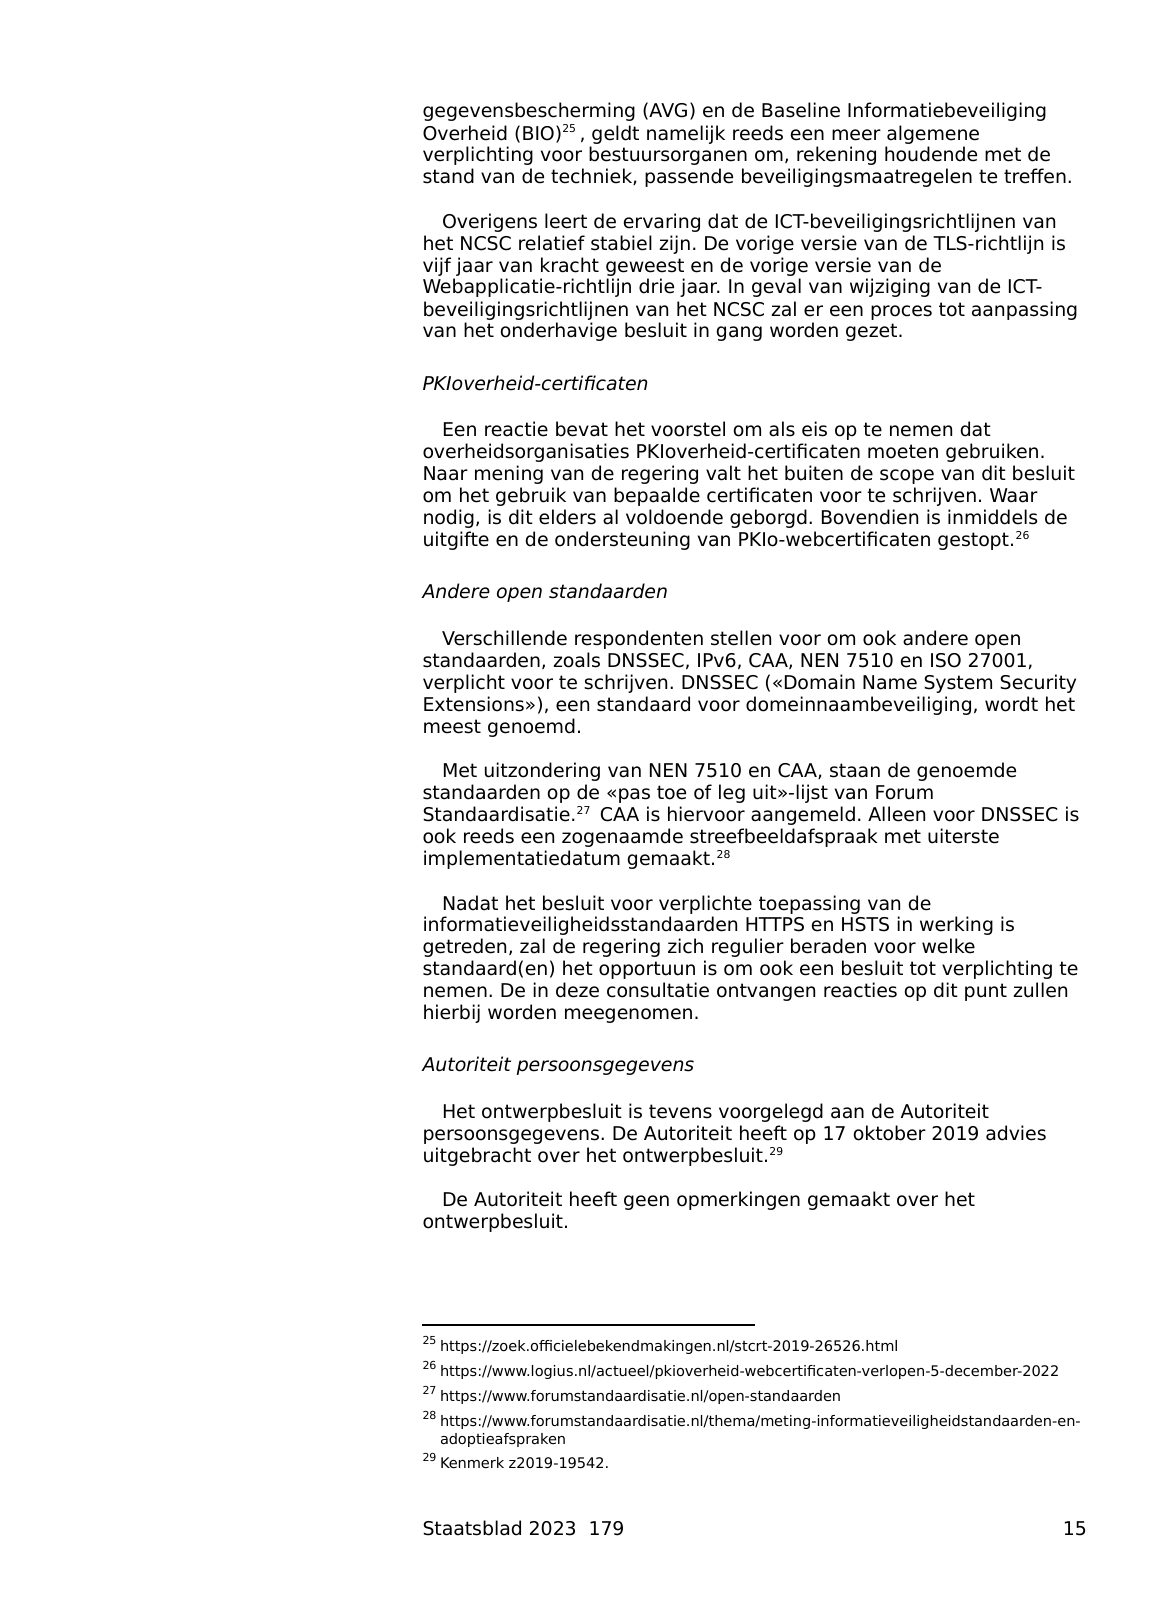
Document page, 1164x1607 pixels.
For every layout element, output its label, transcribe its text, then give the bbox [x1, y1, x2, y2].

text Met uitzondering van NEN 7510 en CAA, staan de genoemde standaarden op de «pas toe of leg uit»-lijst van Forum Standaardisatie. CAA is hiervoor aangemeld. Alleen voor DNSSEC is ook reeds een zogenaamde streefbeeldafspraak met uiterste implementatiedatum gemaakt. [422, 760, 1087, 870]
text Een reactie bevat het voorstel om als eis op te nemen dat overheidsorganisaties PKIoverheid-certificaten moeten gebruiken. Naar mening van de regering valt het buiten de scope van dit besluit om het gebruik van bepaalde certificaten voor te schrijven. Waar nodig, is dit elders al voldoende geborgd. Bovendien is inmiddels de uitgifte en de ondersteuning van PKIo-webcertificaten gestopt. [422, 419, 1087, 551]
text https://www.forumstandaardisatie.nl/thema/meting-informatieveiligheidstandaarden-en-adoptieafspraken [422, 1409, 1087, 1448]
text https://www.logius.nl/actueel/pkioverheid-webcertificaten-verlopen-5-december-2022 [422, 1359, 1087, 1381]
text Kenmerk z2019-19542. [422, 1451, 1087, 1473]
subtitle Andere open standaarden [422, 581, 1087, 603]
text Verschillende respondenten stellen voor om ook andere open standaarden, zoals DNSSEC, IPv6, CAA, NEN 7510 en ISO 27001, verplicht voor te schrijven. DNSSEC («Domain Name System Security Extensions»), een standaard voor domeinnaambeveiliging, wordt het meest genoemd. [422, 628, 1087, 738]
text Overigens leert de ervaring dat de ICT-beveiligingsrichtlijnen van het NCSC relatief stabiel zijn. De vorige versie van de TLS-richtlijn is vijf jaar van kracht geweest en de vorige versie van de Webapplicatie-richtlijn drie jaar. In geval van wijziging van de ICT-beveiligingsrichtlijnen van het NCSC zal er een proces tot aanpassing van het onderhavige besluit in gang worden gezet. [422, 211, 1087, 342]
text https://www.forumstandaardisatie.nl/open-standaarden [422, 1384, 1087, 1406]
text https://zoek.officielebekendmakingen.nl/stcrt-2019-26526.html [422, 1334, 1087, 1356]
text De Autoriteit heeft geen opmerkingen gemaakt over het ontwerpbesluit. [422, 1189, 1087, 1233]
text Het ontwerpbesluit is tevens voorgelegd aan de Autoriteit persoonsgegevens. De Autoriteit heeft op 17 oktober 2019 advies uitgebracht over het ontwerpbesluit. [422, 1101, 1087, 1167]
text Nadat het besluit voor verplichte toepassing van de informatieveiligheidsstandaarden HTTPS en HSTS in werking is getreden, zal de regering zich regulier beraden voor welke standaard(en) het opportuun is om ook een besluit tot verplichting te nemen. De in deze consultatie ontvangen reacties op dit punt zullen hierbij worden meegenomen. [422, 892, 1087, 1024]
subtitle Autoriteit persoonsgegevens [422, 1054, 1087, 1076]
text gegevensbescherming (AVG) en de Baseline Informatiebeveiliging Overheid (BIO), geldt namelijk reeds een meer algemene verplichting voor bestuursorganen om, rekening houdende met de stand van de techniek, passende beveiligingsmaatregelen te treffen. [422, 100, 1087, 188]
subtitle PKIoverheid-certificaten [422, 372, 1087, 394]
